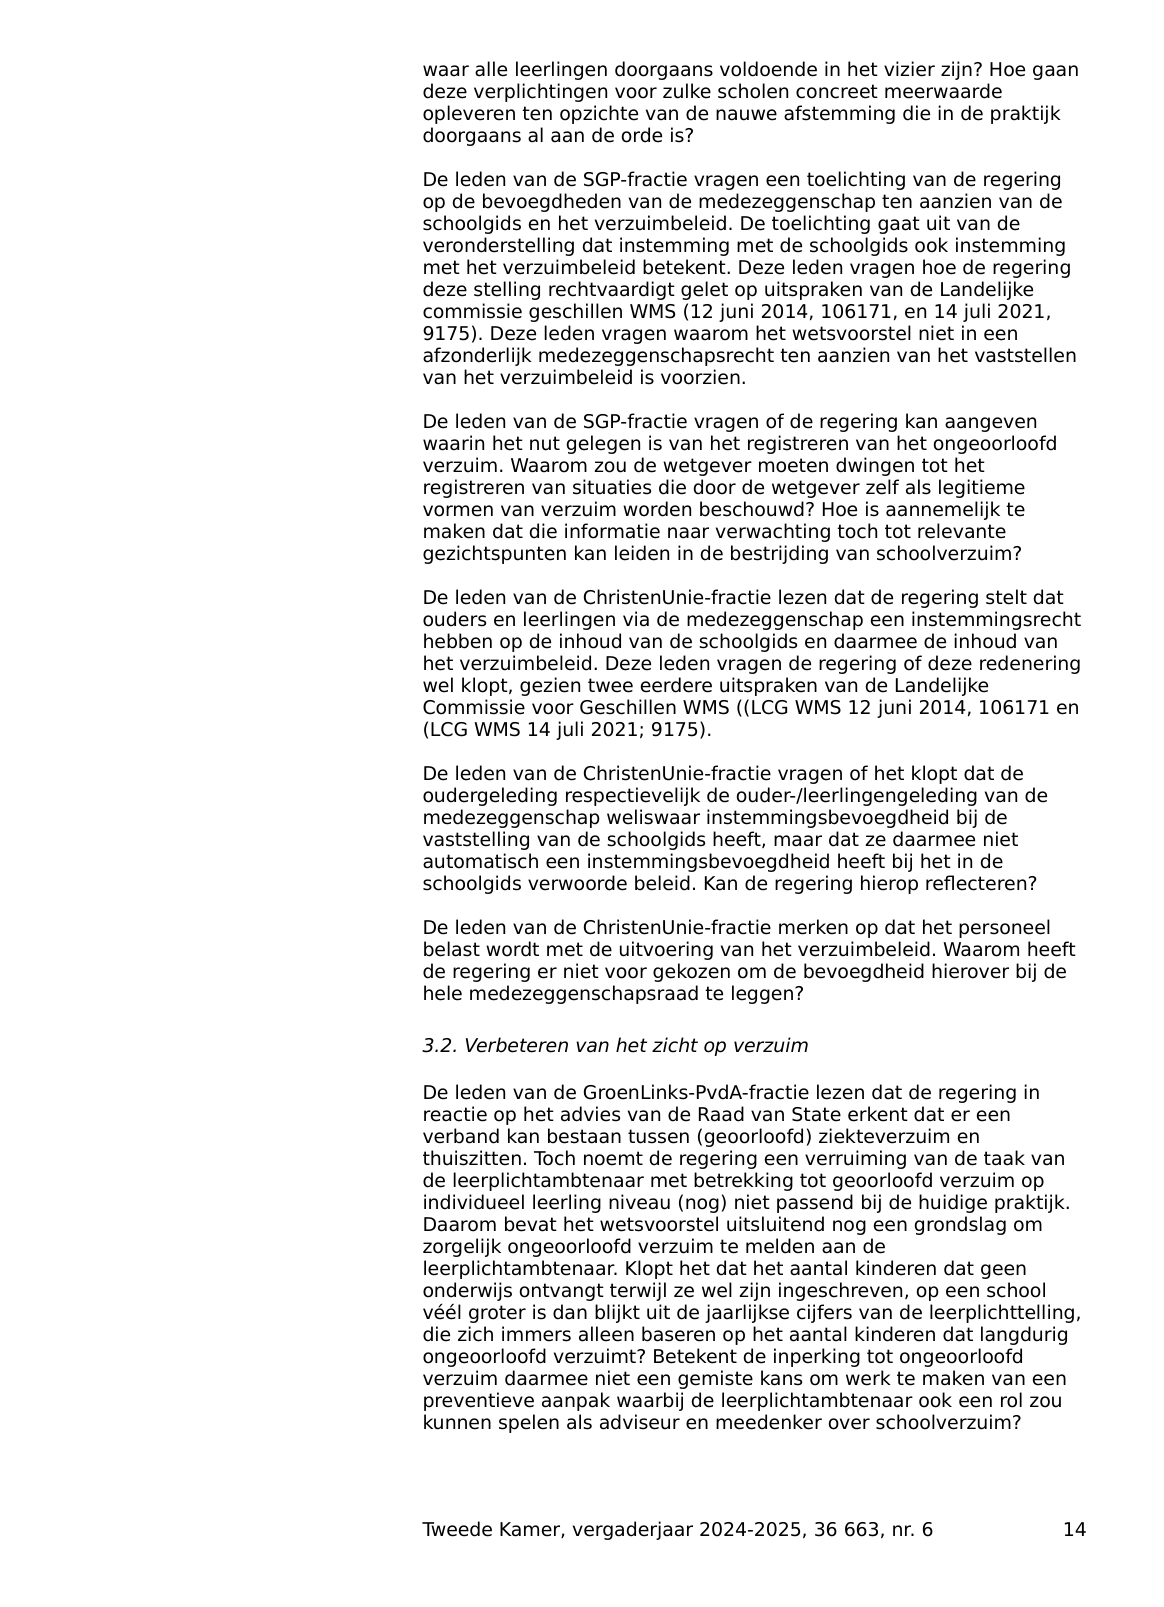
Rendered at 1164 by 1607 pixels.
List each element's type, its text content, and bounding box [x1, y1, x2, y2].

text De leden van de ChristenUnie-fractie lezen dat de regering stelt dat ouders en leerlingen via de medezeggenschap een instemmingsrecht hebben op de inhoud van de schoolgids en daarmee de inhoud van het verzuimbeleid. Deze leden vragen de regering of deze redenering wel klopt, gezien twee eerdere uitspraken van de Landelijke Commissie voor Geschillen WMS ((LCG WMS 12 juni 2014, 106171 en (LCG WMS 14 juli 2021; 9175). [422, 587, 1087, 741]
subtitle 3.2. Verbeteren van het zicht op verzuim [422, 1035, 1087, 1057]
text De leden van de SGP-fractie vragen een toelichting van de regering op de bevoegdheden van de medezeggenschap ten aanzien van de schoolgids en het verzuimbeleid. De toelichting gaat uit van de veronderstelling dat instemming met de schoolgids ook instemming met het verzuimbeleid betekent. Deze leden vragen hoe de regering deze stelling rechtvaardigt gelet op uitspraken van de Landelijke commissie geschillen WMS (12 juni 2014, 106171, en 14 juli 2021, 9175). Deze leden vragen waarom het wetsvoorstel niet in een afzonderlijk medezeggenschapsrecht ten aanzien van het vaststellen van het verzuimbeleid is voorzien. [422, 169, 1087, 389]
text waar alle leerlingen doorgaans voldoende in het vizier zijn? Hoe gaan deze verplichtingen voor zulke scholen concreet meerwaarde opleveren ten opzichte van de nauwe afstemming die in de praktijk doorgaans al aan de orde is? [422, 59, 1087, 147]
text De leden van de GroenLinks-PvdA-fractie lezen dat de regering in reactie op het advies van de Raad van State erkent dat er een verband kan bestaan tussen (geoorloofd) ziekteverzuim en thuiszitten. Toch noemt de regering een verruiming van de taak van de leerplichtambtenaar met betrekking tot geoorloofd verzuim op individueel leerling niveau (nog) niet passend bij de huidige praktijk. Daarom bevat het wetsvoorstel uitsluitend nog een grondslag om zorgelijk ongeoorloofd verzuim te melden aan de leerplichtambtenaar. Klopt het dat het aantal kinderen dat geen onderwijs ontvangt terwijl ze wel zijn ingeschreven, op een school véél groter is dan blijkt uit de jaarlijkse cijfers van de leerplichttelling, die zich immers alleen baseren op het aantal kinderen dat langdurig ongeoorloofd verzuimt? Betekent de inperking tot ongeoorloofd verzuim daarmee niet een gemiste kans om werk te maken van een preventieve aanpak waarbij de leerplichtambtenaar ook een rol zou kunnen spelen als adviseur en meedenker over schoolverzuim? [422, 1082, 1087, 1434]
text De leden van de ChristenUnie-fractie merken op dat het personeel belast wordt met de uitvoering van het verzuimbeleid. Waarom heeft de regering er niet voor gekozen om de bevoegdheid hierover bij de hele medezeggenschapsraad te leggen? [422, 917, 1087, 1005]
text De leden van de ChristenUnie-fractie vragen of het klopt dat de oudergeleding respectievelijk de ouder-/leerlingengeleding van de medezeggenschap weliswaar instemmingsbevoegdheid bij de vaststelling van de schoolgids heeft, maar dat ze daarmee niet automatisch een instemmingsbevoegdheid heeft bij het in de schoolgids verwoorde beleid. Kan de regering hierop reflecteren? [422, 763, 1087, 895]
text De leden van de SGP-fractie vragen of de regering kan aangeven waarin het nut gelegen is van het registreren van het ongeoorloofd verzuim. Waarom zou de wetgever moeten dwingen tot het registreren van situaties die door de wetgever zelf als legitieme vormen van verzuim worden beschouwd? Hoe is aannemelijk te maken dat die informatie naar verwachting toch tot relevante gezichtspunten kan leiden in de bestrijding van schoolverzuim? [422, 411, 1087, 565]
